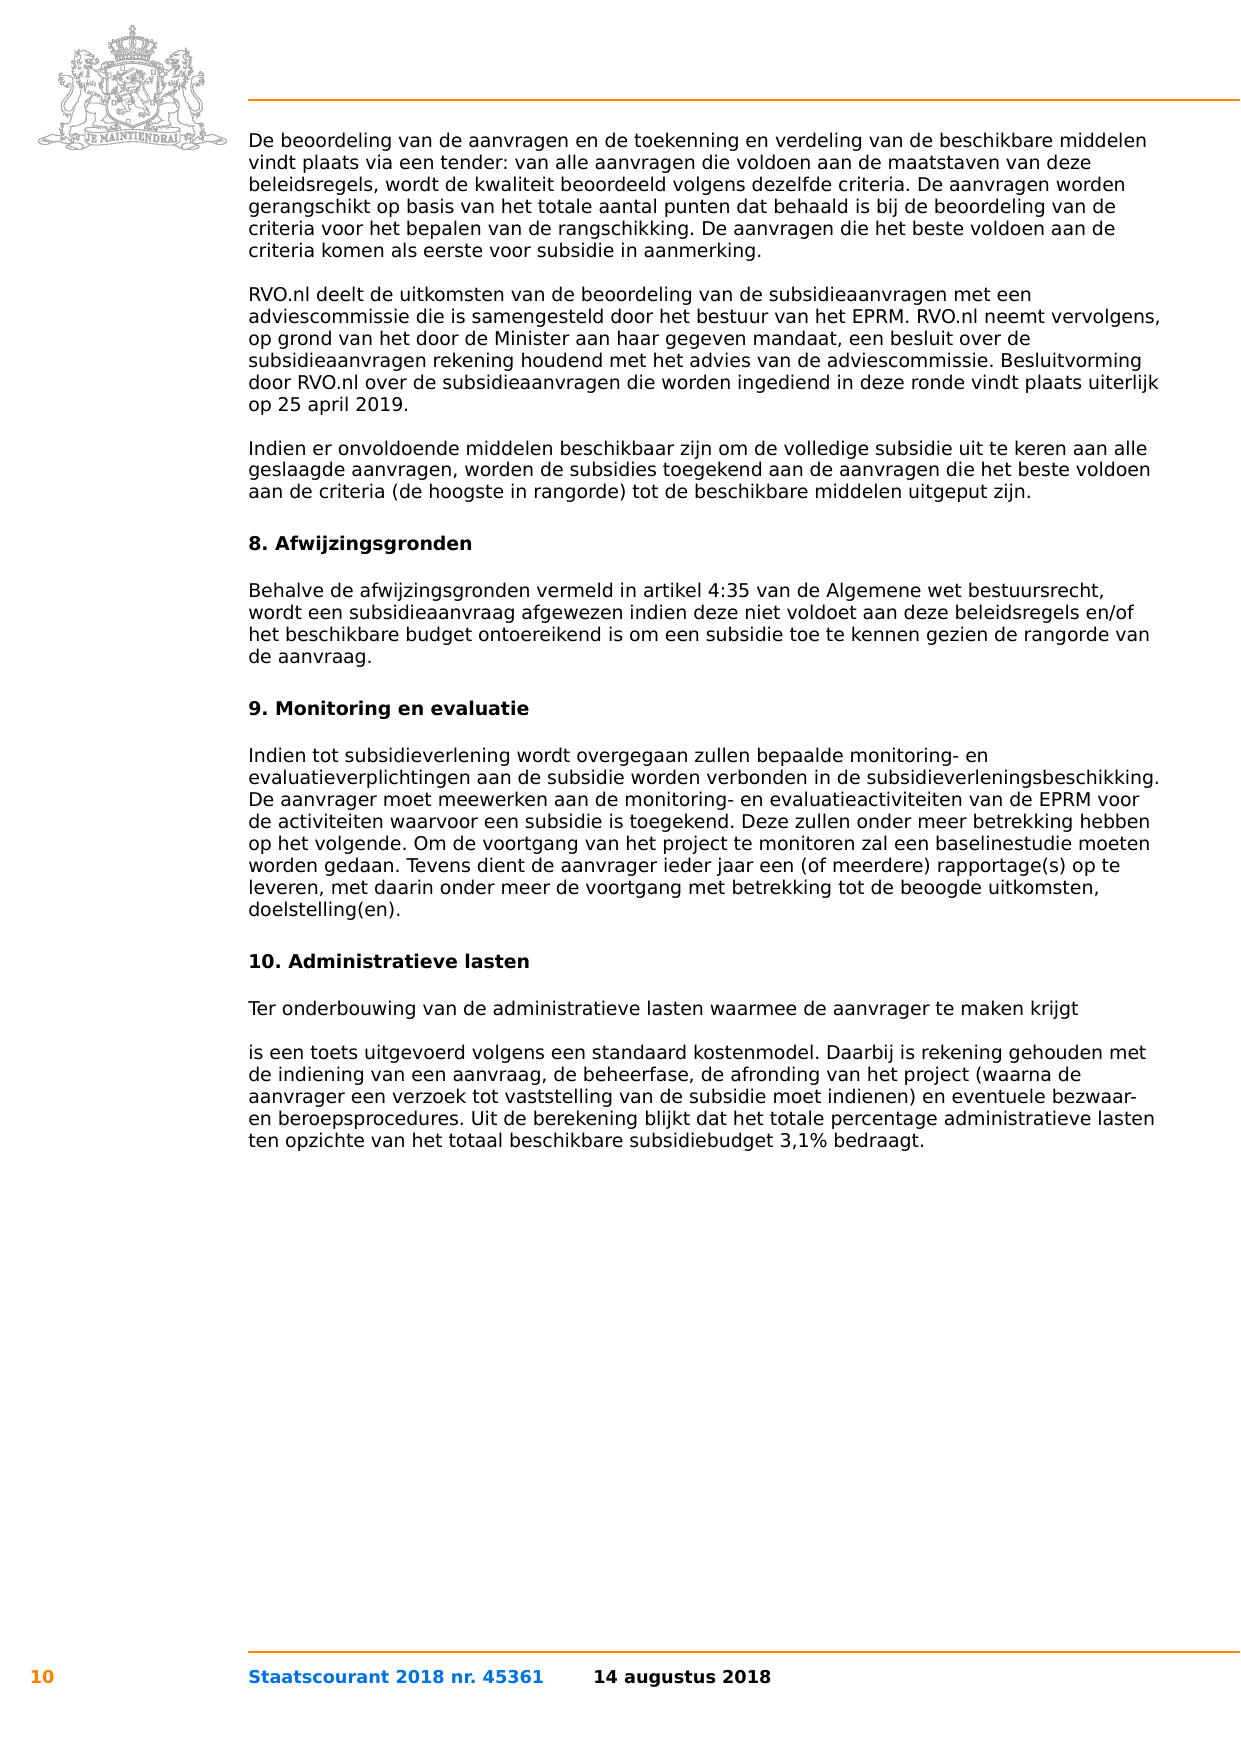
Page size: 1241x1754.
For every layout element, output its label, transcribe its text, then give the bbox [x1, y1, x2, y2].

subtitle 8. Afwijzingsgronden [248, 533, 1163, 555]
subtitle 10. Administratieve lasten [248, 951, 1163, 973]
subtitle 9. Monitoring en evaluatie [248, 698, 1163, 720]
text Indien er onvoldoende middelen beschikbaar zijn om de volledige subsidie uit te keren aan alle geslaagde aanvragen, worden de subsidies toegekend aan de aanvragen die het beste voldoen aan de criteria (de hoogste in rangorde) tot de beschikbare middelen uitgeput zijn. [248, 437, 1163, 503]
picture [38, 25, 227, 150]
text Behalve de afwijzingsgronden vermeld in artikel 4:35 van de Algemene wet bestuursrecht, wordt een subsidieaanvraag afgewezen indien deze niet voldoet aan deze beleidsregels en/of het beschikbare budget ontoereikend is om een subsidie toe te kennen gezien de rangorde van de aanvraag. [248, 580, 1163, 668]
text Ter onderbouwing van de administratieve lasten waarmee de aanvrager te maken krijgt [248, 998, 1163, 1020]
text De beoordeling van de aanvragen en de toekenning en verdeling van de beschikbare middelen vindt plaats via een tender: van alle aanvragen die voldoen aan de maatstaven van deze beleidsregels, wordt de kwaliteit beoordeeld volgens dezelfde criteria. De aanvragen worden gerangschikt op basis van het totale aantal punten dat behaald is bij de beoordeling van de criteria voor het bepalen van de rangschikking. De aanvragen die het beste voldoen aan de criteria komen als eerste voor subsidie in aanmerking. [248, 130, 1163, 262]
text Indien tot subsidieverlening wordt overgegaan zullen bepaalde monitoring- en evaluatieverplichtingen aan de subsidie worden verbonden in de subsidieverleningsbeschikking. De aanvrager moet meewerken aan de monitoring- en evaluatieactiviteiten van de EPRM voor de activiteiten waarvoor een subsidie is toegekend. Deze zullen onder meer betrekking hebben op het volgende. Om de voortgang van het project te monitoren zal een baselinestudie moeten worden gedaan. Tevens dient de aanvrager ieder jaar een (of meerdere) rapportage(s) op te leveren, met daarin onder meer de voortgang met betrekking tot de beoogde uitkomsten, doelstelling(en). [248, 745, 1163, 921]
text RVO.nl deelt de uitkomsten van de beoordeling van de subsidieaanvragen met een adviescommissie die is samengesteld door het bestuur van het EPRM. RVO.nl neemt vervolgens, op grond van het door de Minister aan haar gegeven mandaat, een besluit over de subsidieaanvragen rekening houdend met het advies van de adviescommissie. Besluitvorming door RVO.nl over de subsidieaanvragen die worden ingediend in deze ronde vindt plaats uiterlijk op 25 april 2019. [248, 284, 1163, 416]
text is een toets uitgevoerd volgens een standaard kostenmodel. Daarbij is rekening gehouden met de indiening van een aanvraag, de beheerfase, de afronding van het project (waarna de aanvrager een verzoek tot vaststelling van de subsidie moet indienen) en eventuele bezwaar- en beroepsprocedures. Uit de berekening blijkt dat het totale percentage administratieve lasten ten opzichte van het totaal beschikbare subsidiebudget 3,1% bedraagt. [248, 1042, 1163, 1152]
